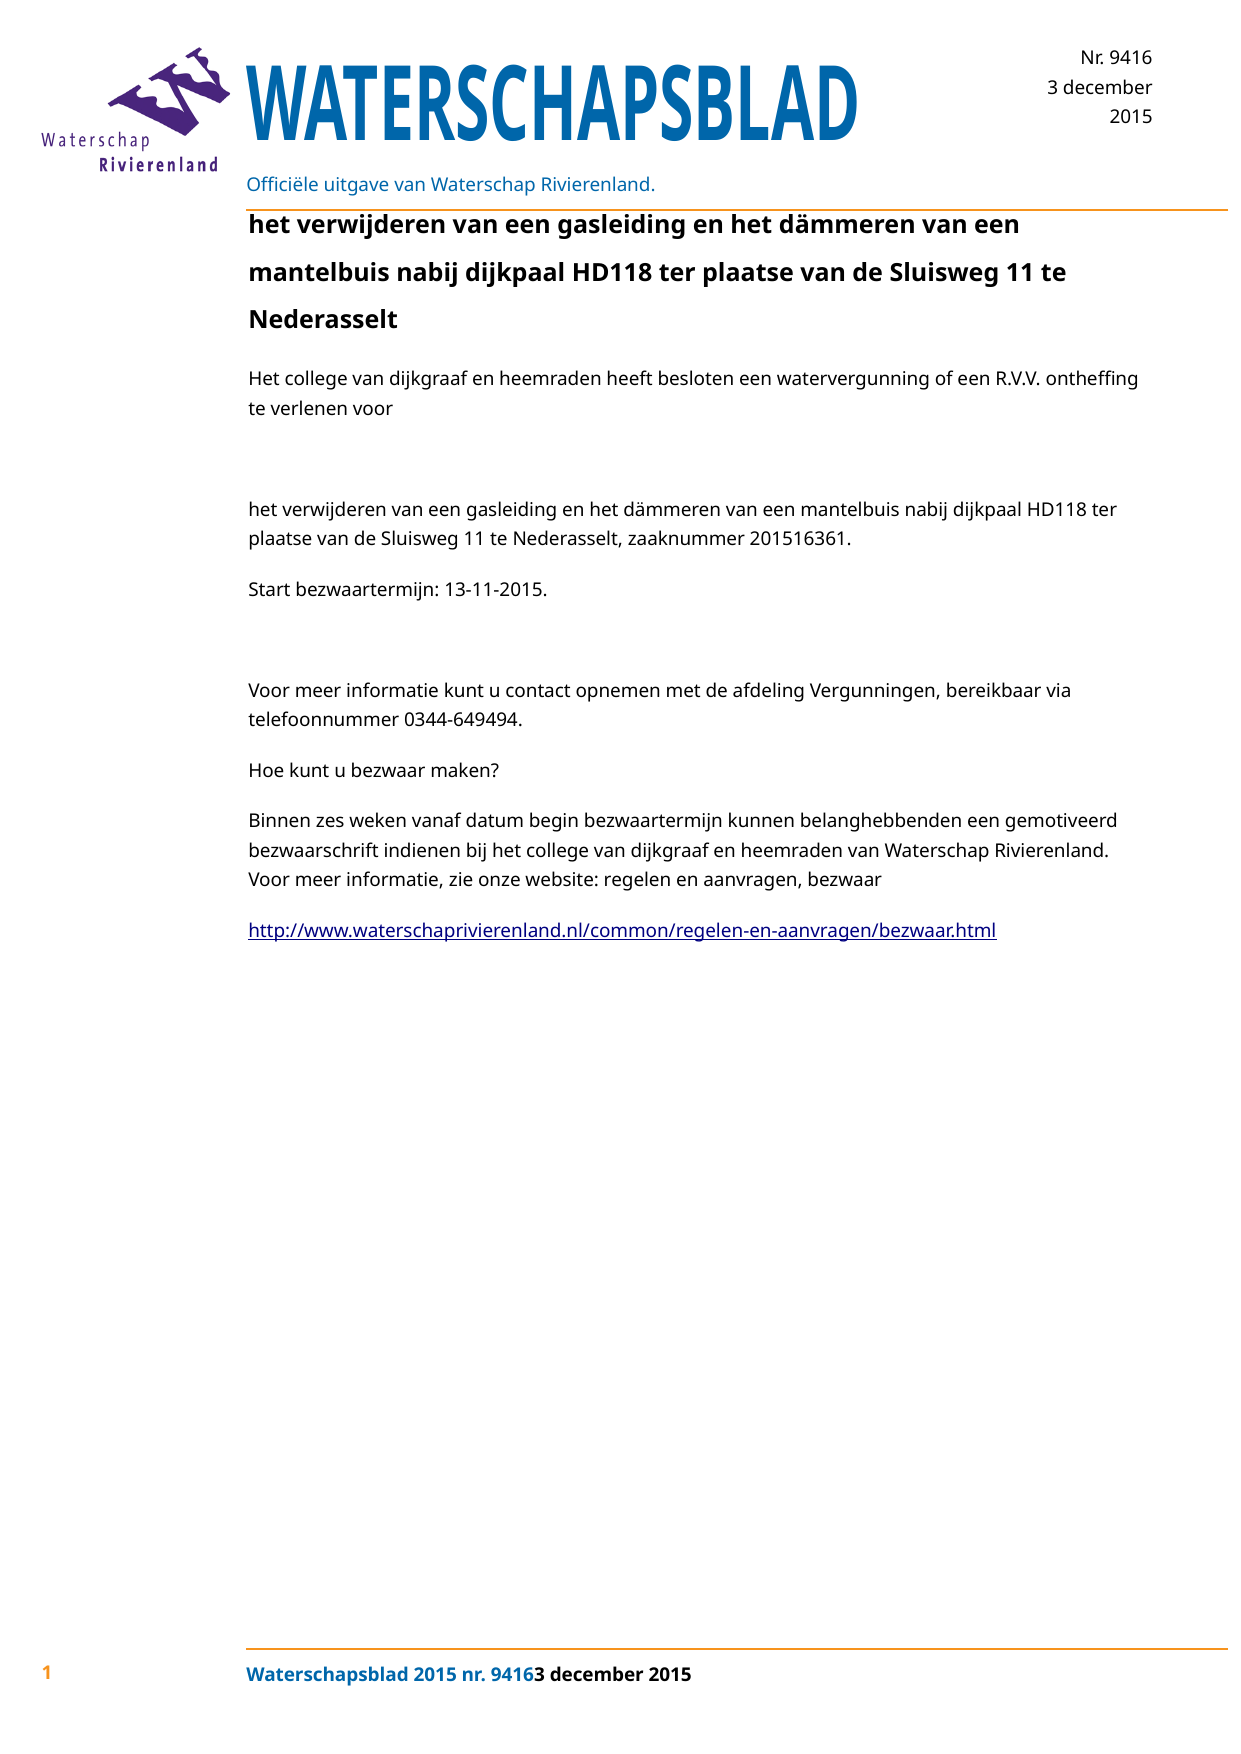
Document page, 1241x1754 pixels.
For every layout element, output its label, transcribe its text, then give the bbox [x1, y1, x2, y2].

text Binnen zes weken vanaf datum begin bezwaartermijn kunnen belanghebbenden een gemotiveerd bezwaarschrift indienen bij het college van dijkgraaf en heemraden van Waterschap Rivierenland. Voor meer informatie, zie onze website: regelen en aanvragen, bezwaar [248, 807, 1152, 892]
text het verwijderen van een gasleiding en het dämmeren van een mantelbuis nabij dijkpaal HD118 ter plaatse van de Sluisweg 11 te Nederasselt, zaaknummer 201516361. [248, 496, 1152, 551]
text Start bezwaartermijn: 13-11-2015. [248, 576, 1152, 602]
text http://www.waterschaprivierenland.nl/common/regelen-en-aanvragen/bezwaar.html [248, 917, 1152, 942]
text het verwijderen van een gasleiding en het dämmeren van een mantelbuis nabij dijkpaal HD118 ter plaatse van de Sluisweg 11 te Nederasselt [248, 211, 1152, 336]
text Hoe kunt u bezwaar maken? [248, 757, 1152, 782]
picture [41, 47, 231, 172]
text Voor meer informatie kunt u contact opnemen met de afdeling Vergunningen, bereikbaar via telefoonnummer 0344-649494. [248, 677, 1152, 732]
text Het college van dijkgraaf en heemraden heeft besloten een watervergunning of een R.V.V. ontheffing te verlenen voor [248, 366, 1152, 421]
